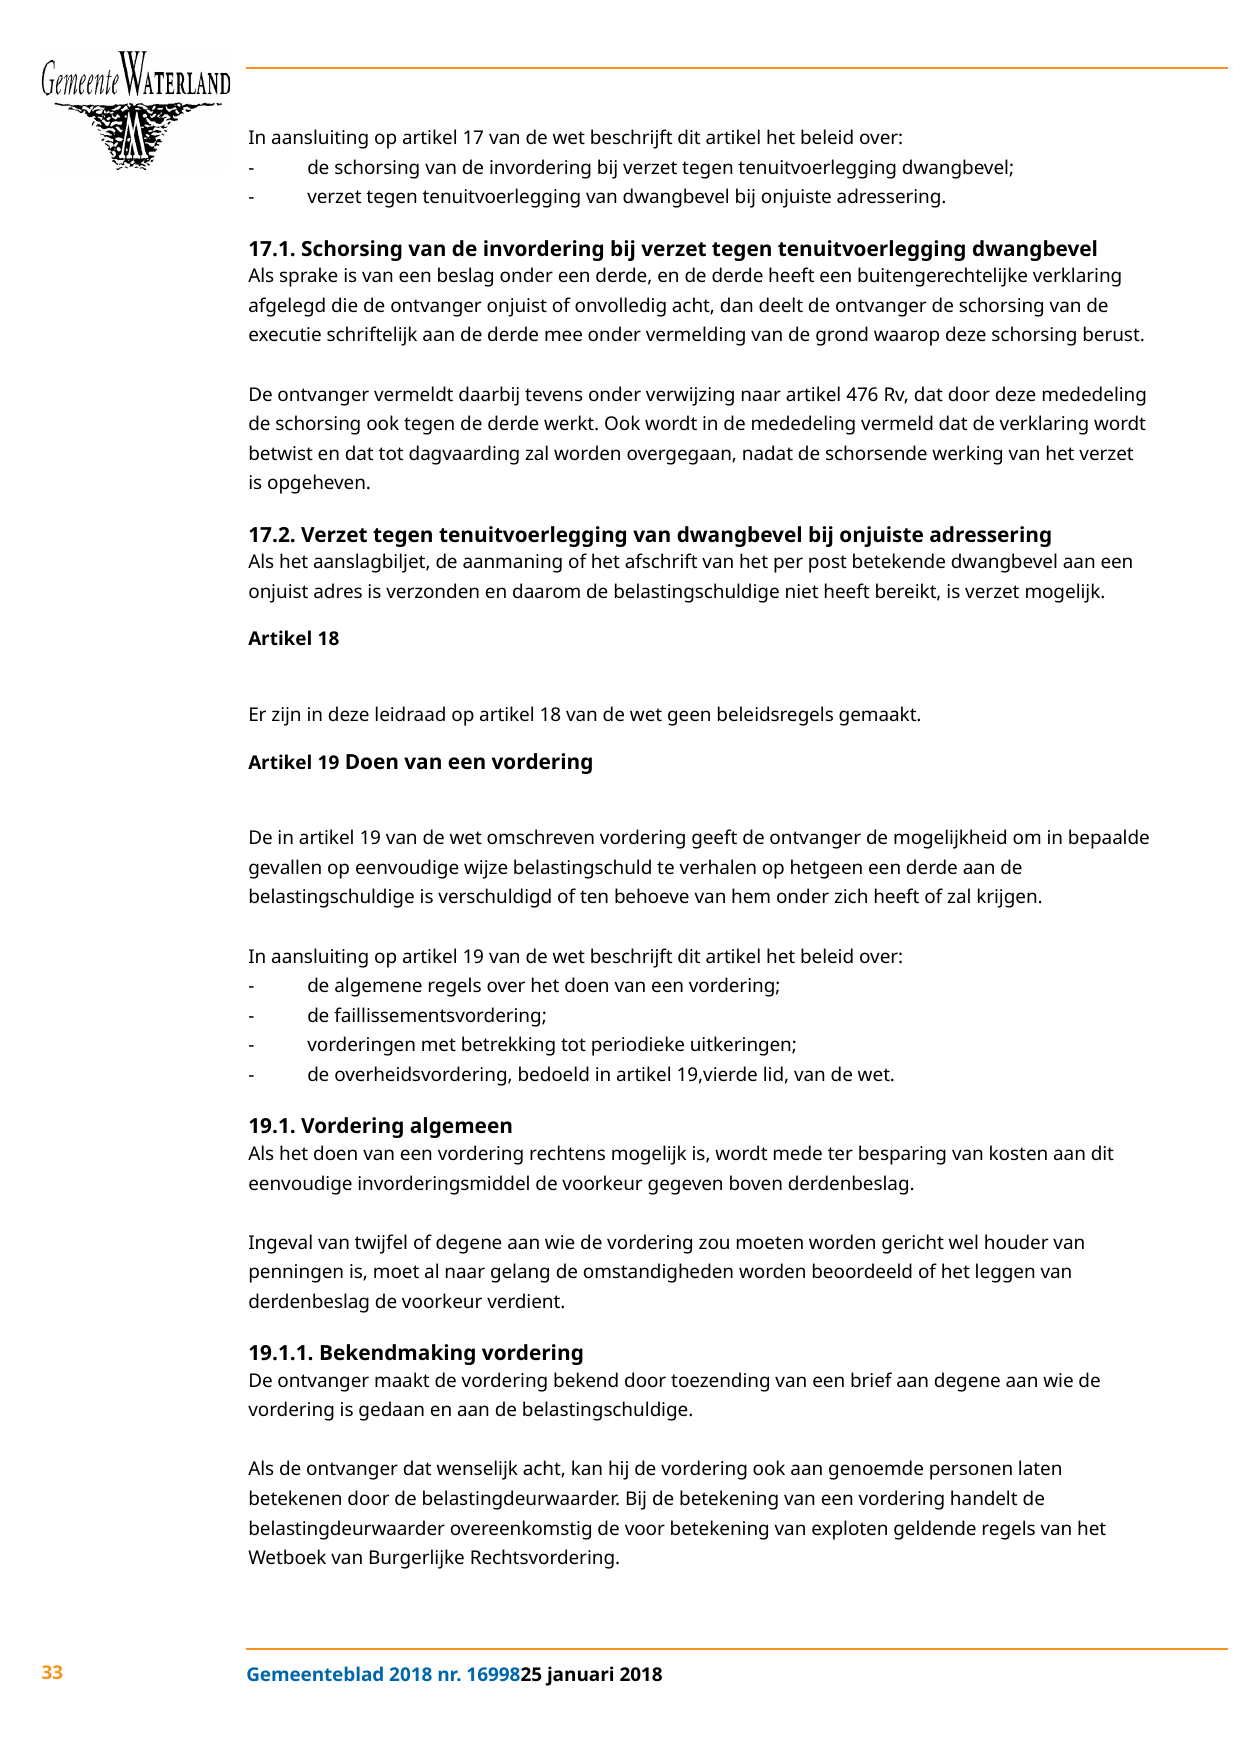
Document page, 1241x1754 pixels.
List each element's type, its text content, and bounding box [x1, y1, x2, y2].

text Als sprake is van een beslag onder een derde, en de derde heeft een buitengerechtelijke verklaring afgelegd die de ontvanger onjuist of onvolledig acht, dan deelt de ontvanger de schorsing van de executie schriftelijk aan de derde mee onder vermelding van de grond waarop deze schorsing berust. [248, 262, 1152, 347]
text Ingeval van twijfel of degene aan wie de vordering zou moeten worden gericht wel houder van penningen is, moet al naar gelang de omstandigheden worden beoordeeld of het leggen van derdenbeslag de voorkeur verdient. [248, 1229, 1152, 1314]
text In aansluiting op artikel 17 van de wet beschrijft dit artikel het beleid over: [248, 124, 1152, 150]
text De in artikel 19 van de wet omschreven vordering geeft de ontvanger de mogelijkheid om in bepaalde gevallen op eenvoudige wijze belastingschuld te verhalen op hetgeen een derde aan de belastingschuldige is verschuldigd of ten behoeve van hem onder zich heeft of zal krijgen. [248, 824, 1152, 909]
text De ontvanger vermeldt daarbij tevens onder verwijzing naar artikel 476 Rv, dat door deze mededeling de schorsing ook tegen de derde werkt. Ook wordt in de mededeling vermeld dat de verklaring wordt betwist en dat tot dagvaarding zal worden overgegaan, nadat de schorsende werking van het verzet is opgeheven. [248, 381, 1152, 495]
text Er zijn in deze leidraad op artikel 18 van de wet geen beleidsregels gemaakt. [248, 701, 1152, 727]
list verzet tegen tenuitvoerlegging van dwangbevel bij onjuiste adressering. [248, 183, 1152, 209]
text De ontvanger maakt de vordering bekend door toezending van een brief aan degene aan wie de vordering is gedaan en aan de belastingschuldige. [248, 1367, 1152, 1422]
text 19.1. Vordering algemeen [248, 1112, 1152, 1140]
text 17.1. Schorsing van de invordering bij verzet tegen tenuitvoerlegging dwangbevel [248, 234, 1152, 262]
text In aansluiting op artikel 19 van de wet beschrijft dit artikel het beleid over: [248, 943, 1152, 969]
list de algemene regels over het doen van een vordering; [248, 972, 1152, 998]
text Als het doen van een vordering rechtens mogelijk is, wordt mede ter besparing van kosten aan dit eenvoudige invorderingsmiddel de voorkeur gegeven boven derdenbeslag. [248, 1140, 1152, 1195]
list de schorsing van de invordering bij verzet tegen tenuitvoerlegging dwangbevel; [248, 154, 1152, 180]
text Artikel 18 [248, 623, 1152, 652]
text Artikel 19 Doen van een vordering [248, 747, 1152, 775]
text Als het aanslagbiljet, de aanmaning of het afschrift van het per post betekende dwangbevel aan een onjuist adres is verzonden en daarom de belastingschuldige niet heeft bereikt, is verzet mogelijk. [248, 548, 1152, 604]
list de overheidsvordering, bedoeld in artikel 19,vierde lid, van de wet. [248, 1061, 1152, 1087]
text 17.2. Verzet tegen tenuitvoerlegging van dwangbevel bij onjuiste adressering [248, 520, 1152, 548]
picture [41, 47, 231, 172]
text Als de ontvanger dat wenselijk acht, kan hij de vordering ook aan genoemde personen laten betekenen door de belastingdeurwaarder. Bij de betekening van een vordering handelt de belastingdeurwaarder overeenkomstig de voor betekening van exploten geldende regels van het Wetboek van Burgerlijke Rechtsvordering. [248, 1456, 1152, 1570]
list vorderingen met betrekking tot periodieke uitkeringen; [248, 1032, 1152, 1057]
text 19.1.1. Bekendmaking vordering [248, 1338, 1152, 1367]
list de faillissementsvordering; [248, 1002, 1152, 1028]
